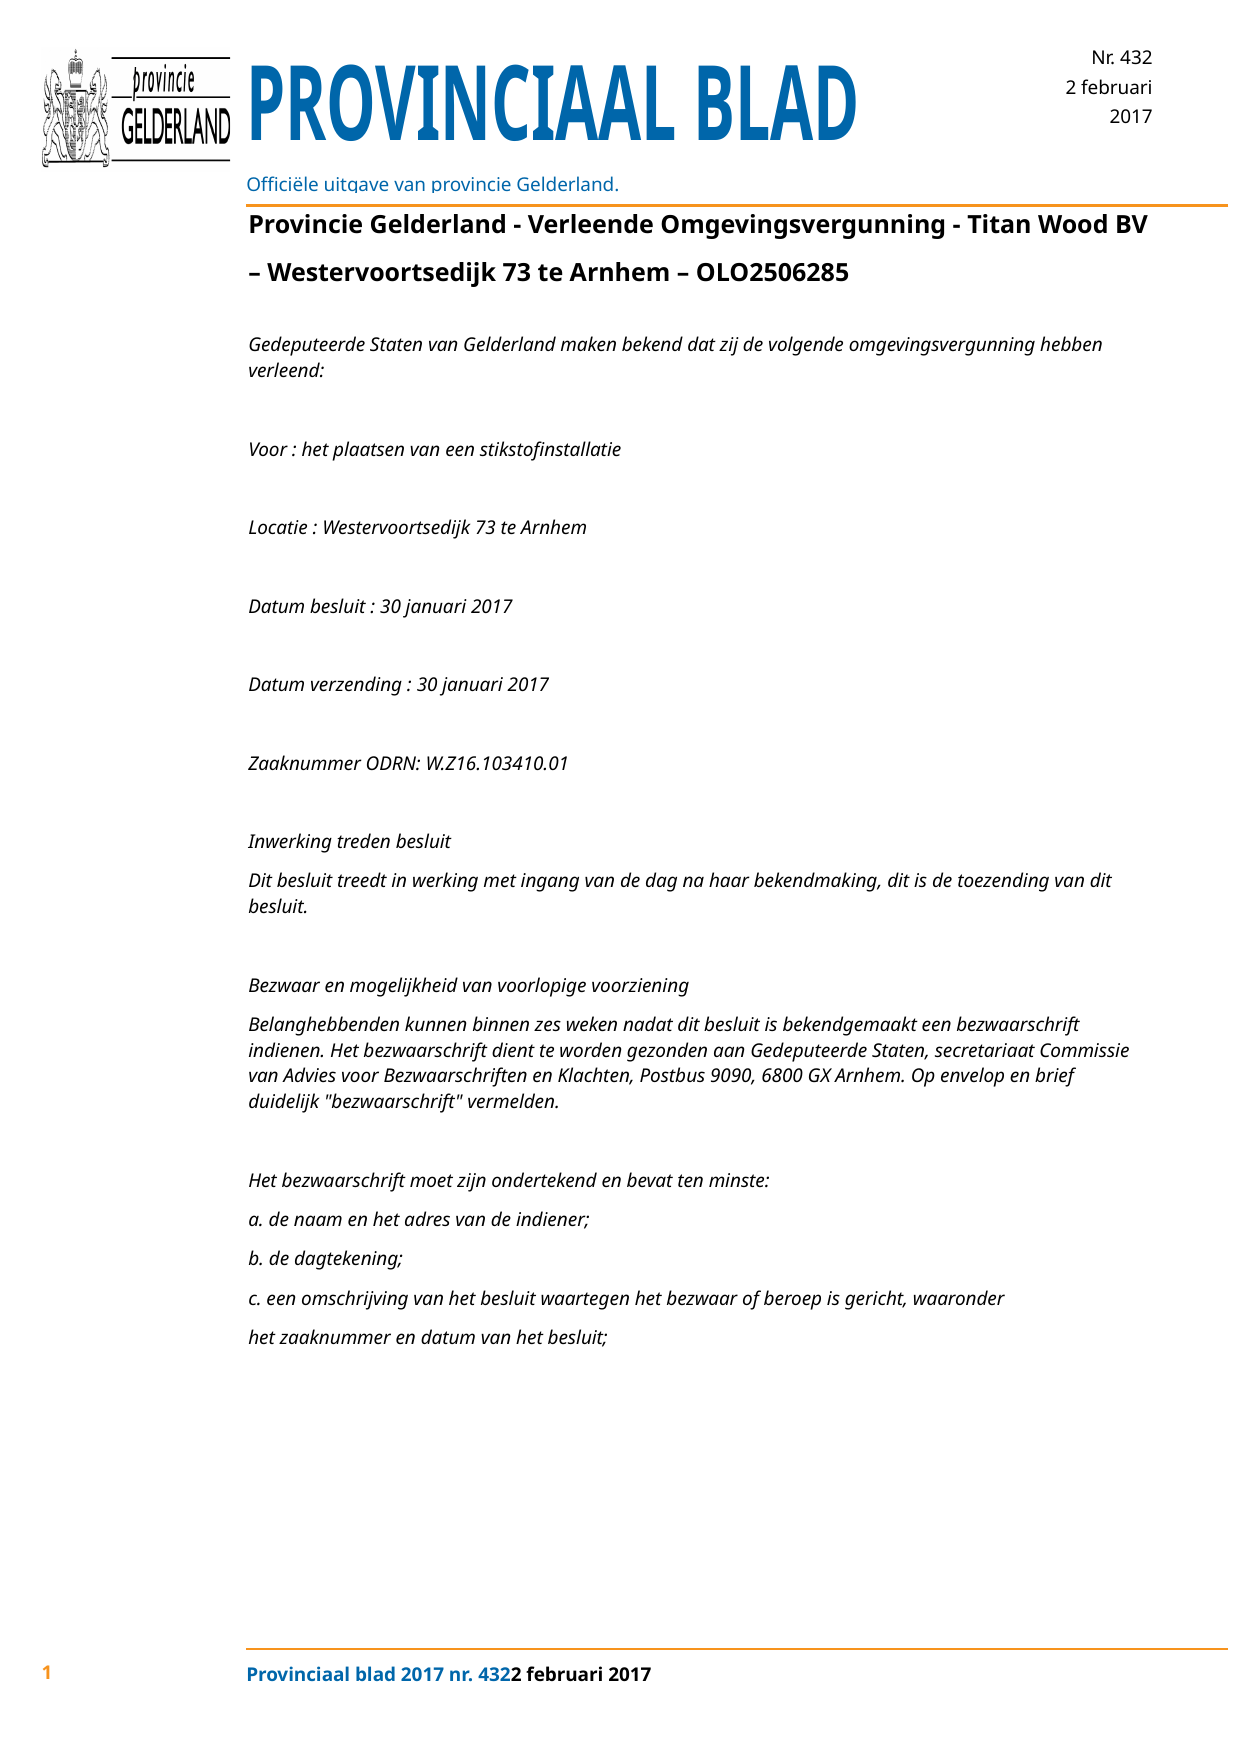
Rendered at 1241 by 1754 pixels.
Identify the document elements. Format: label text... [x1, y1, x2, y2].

text a. de naam en het adres van de indiener; [248, 1206, 1152, 1232]
text Het bezwaarschrift moet zijn ondertekend en bevat ten minste: [248, 1167, 1152, 1193]
text Datum verzending : 30 januari 2017 [248, 671, 1152, 697]
text Bezwaar en mogelijkheid van voorlopige voorziening [248, 972, 1152, 998]
picture [41, 47, 231, 172]
text Provincie Gelderland - Verleende Omgevingsvergunning - Titan Wood BV – Westervoortsedijk 73 te Arnhem – OLO2506285 [248, 207, 1152, 288]
text Belanghebbenden kunnen binnen zes weken nadat dit besluit is bekendgemaakt een bezwaarschrift indienen. Het bezwaarschrift dient te worden gezonden aan Gedeputeerde Staten, secretariaat Commissie van Advies voor Bezwaarschriften en Klachten, Postbus 9090, 6800 GX Arnhem. Op envelop en brief duidelijk "bezwaarschrift" vermelden. [248, 1011, 1152, 1114]
text Datum besluit : 30 januari 2017 [248, 593, 1152, 618]
text c. een omschrijving van het besluit waartegen het bezwaar of beroep is gericht, waaronder [248, 1285, 1152, 1311]
text Inwerking treden besluit [248, 828, 1152, 854]
text Locatie : Westervoortsedijk 73 te Arnhem [248, 514, 1152, 540]
text Gedeputeerde Staten van Gelderland maken bekend dat zij de volgende omgevingsvergunning hebben verleend: [248, 331, 1152, 383]
text het zaaknummer en datum van het besluit; [248, 1324, 1152, 1350]
text Zaaknummer ODRN: W.Z16.103410.01 [248, 750, 1152, 776]
text Dit besluit treedt in werking met ingang van de dag na haar bekendmaking, dit is de toezending van dit besluit. [248, 868, 1152, 919]
text b. de dagtekening; [248, 1246, 1152, 1271]
text Voor : het plaatsen van een stikstofinstallatie [248, 436, 1152, 461]
